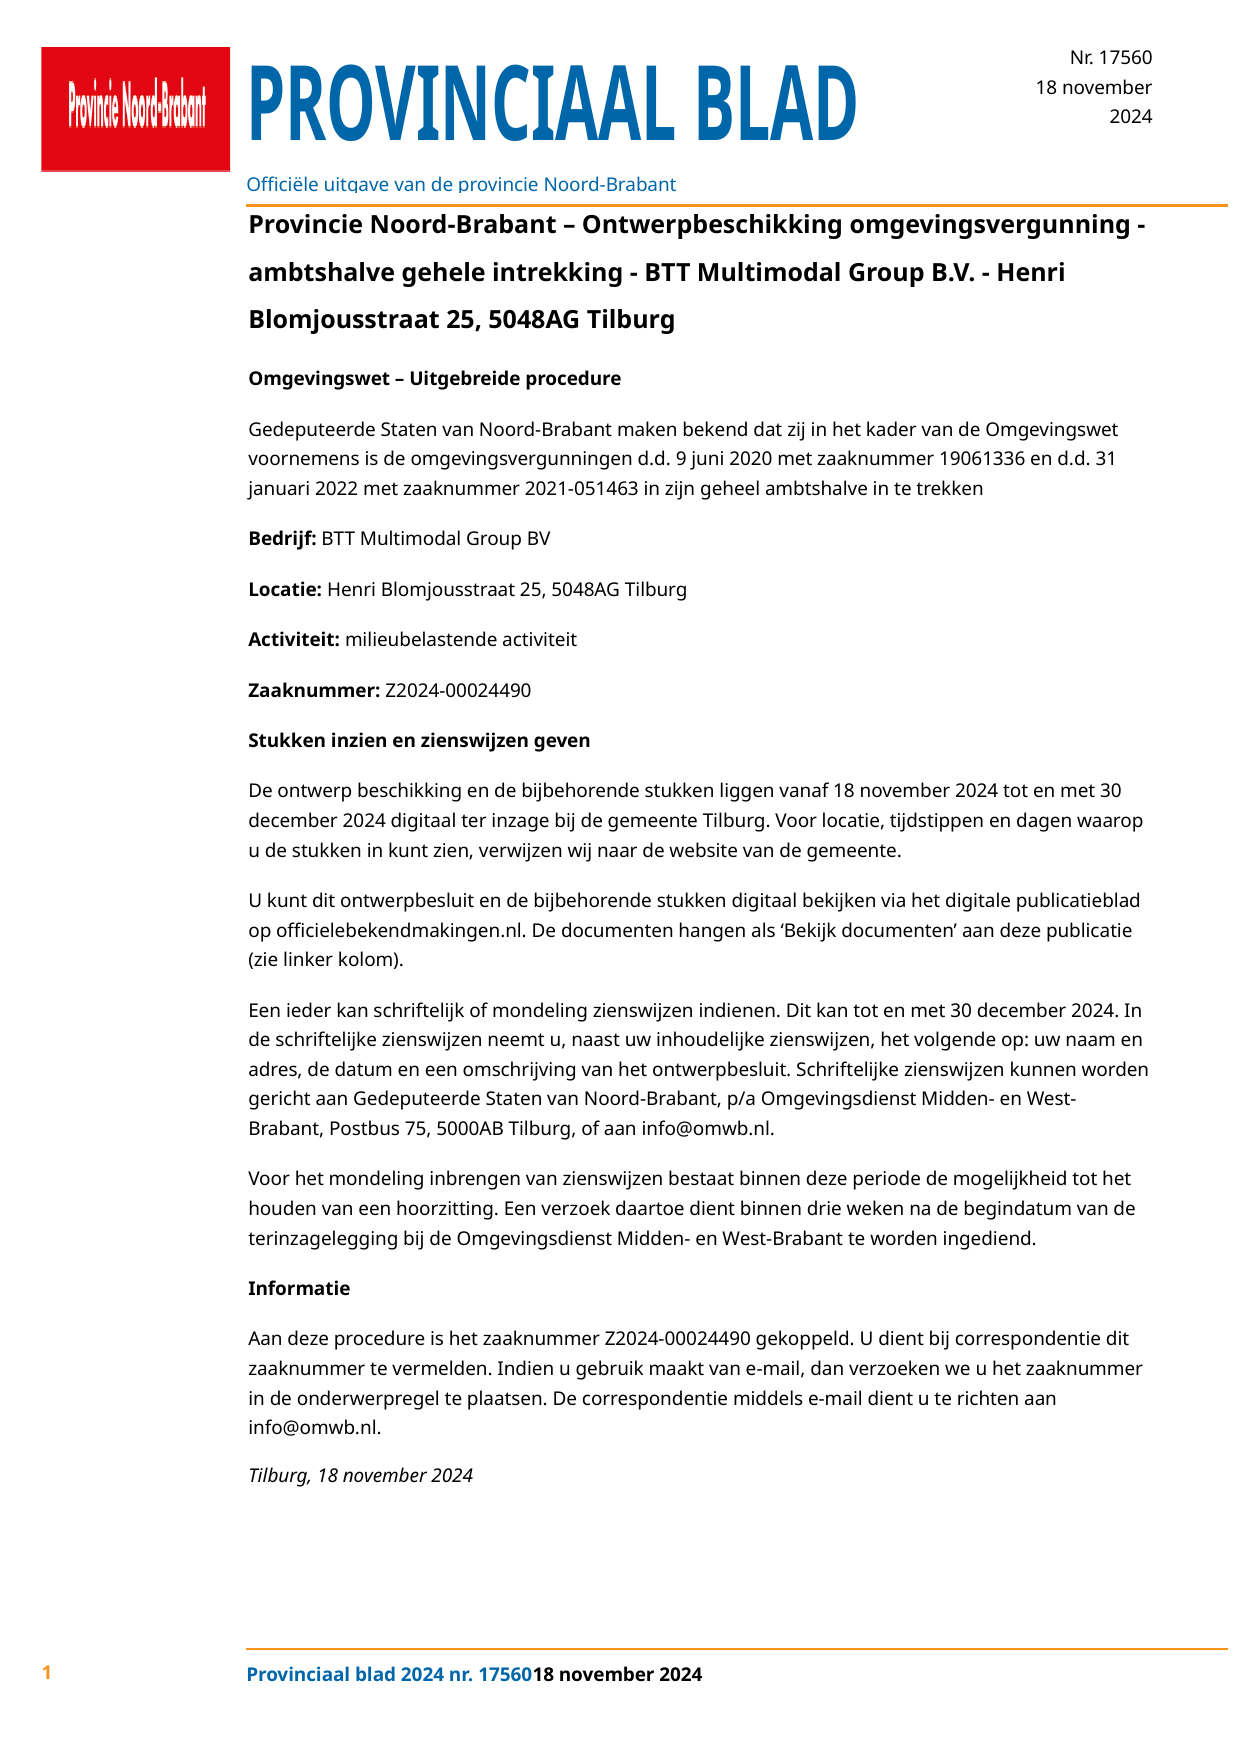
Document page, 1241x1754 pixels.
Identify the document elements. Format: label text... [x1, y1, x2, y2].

text Aan deze procedure is het zaaknummer Z2024-00024490 gekoppeld. U dient bij correspondentie dit zaaknummer te vermelden. Indien u gebruik maakt van e-mail, dan verzoeken we u het zaaknummer in de onderwerpregel te plaatsen. De correspondentie middels e-mail dient u te richten aan info@omwb.nl. [248, 1326, 1152, 1440]
text Locatie: Henri Blomjousstraat 25, 5048AG Tilburg [248, 576, 1152, 602]
text Voor het mondeling inbrengen van zienswijzen bestaat binnen deze periode de mogelijkheid tot het houden van een hoorzitting. Een verzoek daartoe dient binnen drie weken na de begindatum van de terinzagelegging bij de Omgevingsdienst Midden- en West-Brabant te worden ingediend. [248, 1166, 1152, 1250]
text Gedeputeerde Staten van Noord-Brabant maken bekend dat zij in het kader van de Omgevingswet voornemens is de omgevingsvergunningen d.d. 9 juni 2020 met zaaknummer 19061336 en d.d. 31 januari 2022 met zaaknummer 2021-051463 in zijn geheel ambtshalve in te trekken [248, 416, 1152, 501]
text Zaaknummer: Z2024-00024490 [248, 677, 1152, 702]
text Activiteit: milieubelastende activiteit [248, 626, 1152, 652]
text De ontwerp beschikking en de bijbehorende stukken liggen vanaf 18 november 2024 tot en met 30 december 2024 digitaal ter inzage bij de gemeente Tilburg. Voor locatie, tijdstippen en dagen waarop u de stukken in kunt zien, verwijzen wij naar de website van de gemeente. [248, 778, 1152, 862]
text Stukken inzien en zienswijzen geven [248, 727, 1152, 753]
text Provincie Noord-Brabant – Ontwerpbeschikking omgevingsvergunning - ambtshalve gehele intrekking - BTT Multimodal Group B.V. - Henri Blomjousstraat 25, 5048AG Tilburg [248, 207, 1152, 336]
text U kunt dit ontwerpbesluit en de bijbehorende stukken digitaal bekijken via het digitale publicatieblad op officielebekendmakingen.nl. De documenten hangen als ‘Bekijk documenten’ aan deze publicatie (zie linker kolom). [248, 887, 1152, 972]
text Tilburg, 18 november 2024 [248, 1462, 1152, 1488]
text Een ieder kan schriftelijk of mondeling zienswijzen indienen. Dit kan tot en met 30 december 2024. In de schriftelijke zienswijzen neemt u, naast uw inhoudelijke zienswijzen, het volgende op: uw naam en adres, de datum en een omschrijving van het ontwerpbesluit. Schriftelijke zienswijzen kunnen worden gericht aan Gedeputeerde Staten van Noord-Brabant, p/a Omgevingsdienst Midden- en West-Brabant, Postbus 75, 5000AB Tilburg, of aan info@omwb.nl. [248, 997, 1152, 1141]
text Omgevingswet – Uitgebreide procedure [248, 366, 1152, 391]
text Informatie [248, 1275, 1152, 1301]
picture [41, 47, 231, 172]
text Bedrijf: BTT Multimodal Group BV [248, 526, 1152, 551]
